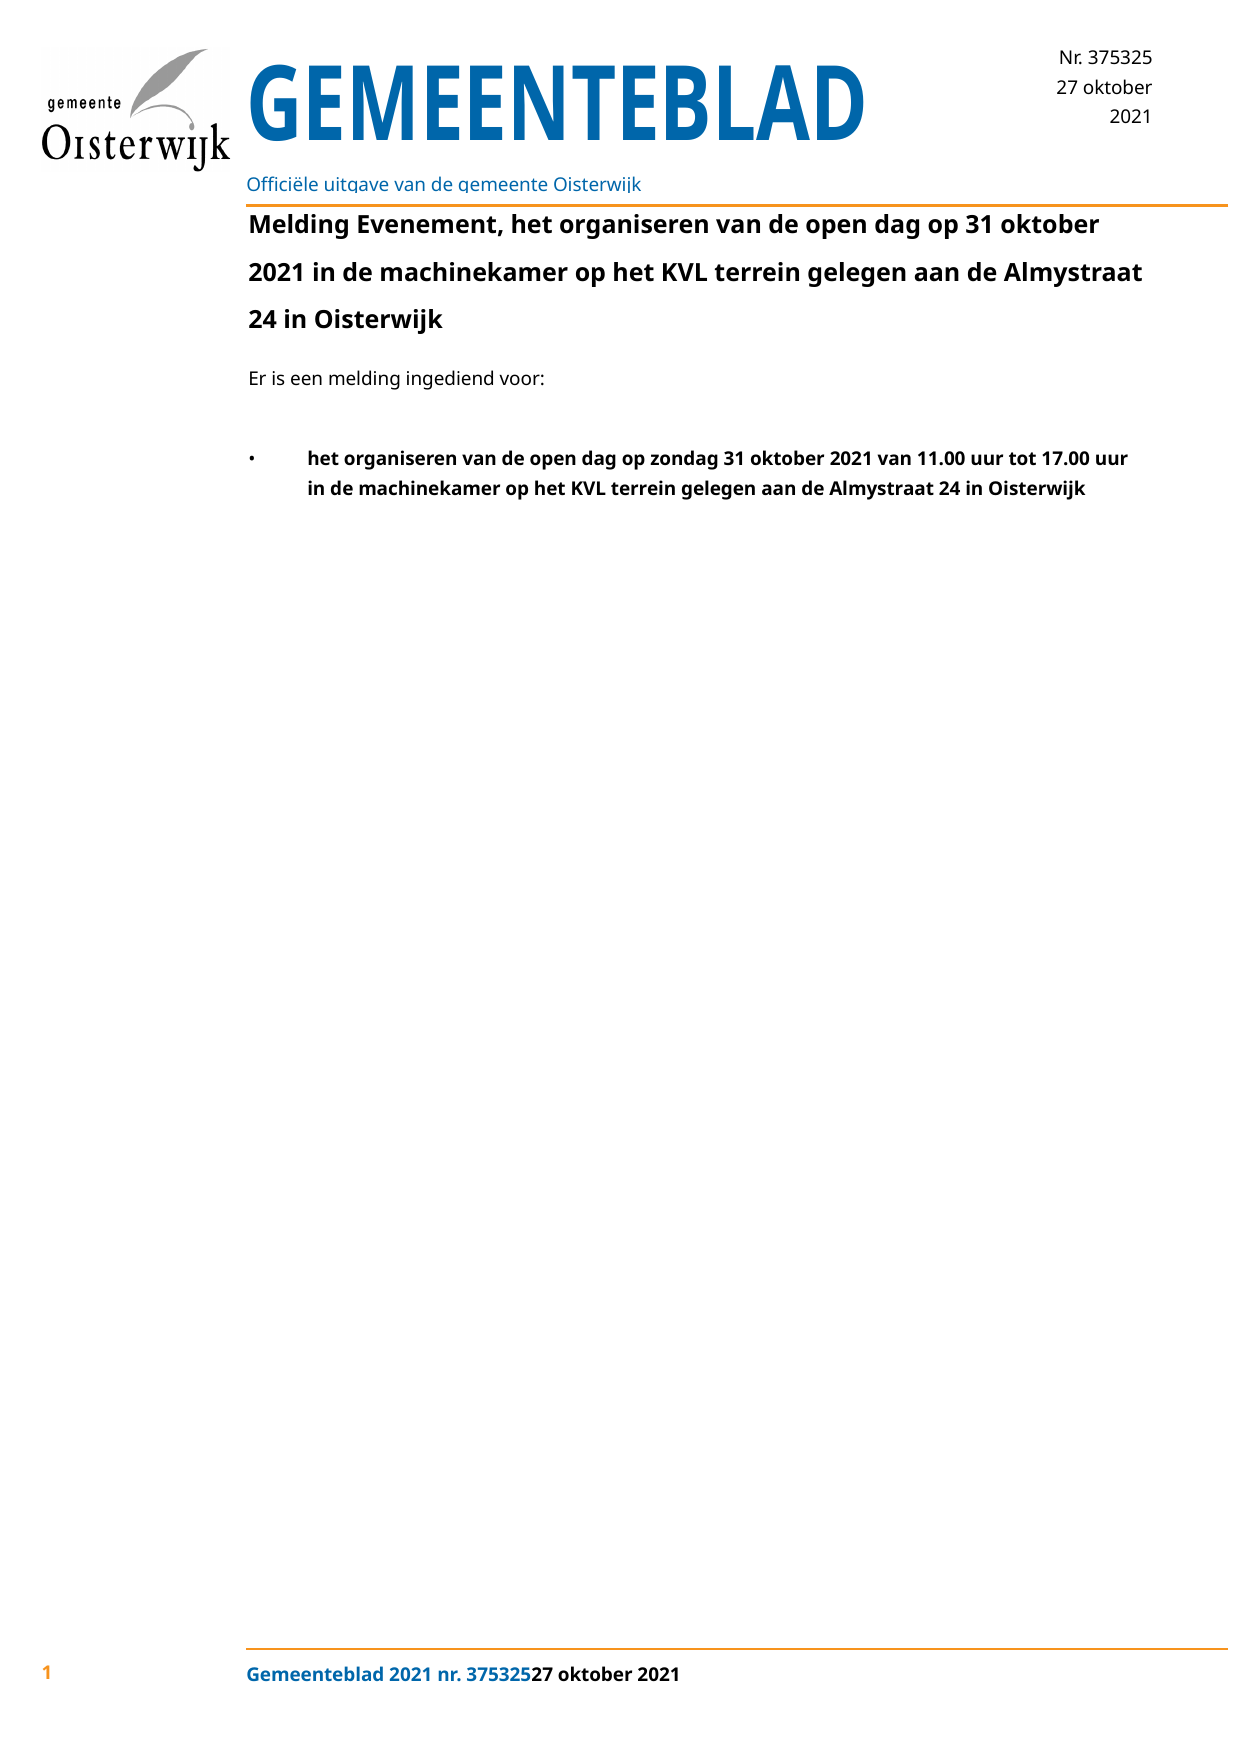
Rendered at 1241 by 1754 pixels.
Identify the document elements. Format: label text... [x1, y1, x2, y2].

list het organiseren van de open dag op zondag 31 oktober 2021 van 11.00 uur tot 17.00 uur in de machinekamer op het KVL terrein gelegen aan de Almystraat 24 in Oisterwijk [248, 446, 1152, 501]
picture [41, 47, 231, 172]
text Er is een melding ingediend voor: [248, 366, 1152, 391]
text Melding Evenement, het organiseren van de open dag op 31 oktober 2021 in de machinekamer op het KVL terrein gelegen aan de Almystraat 24 in Oisterwijk [248, 207, 1152, 336]
